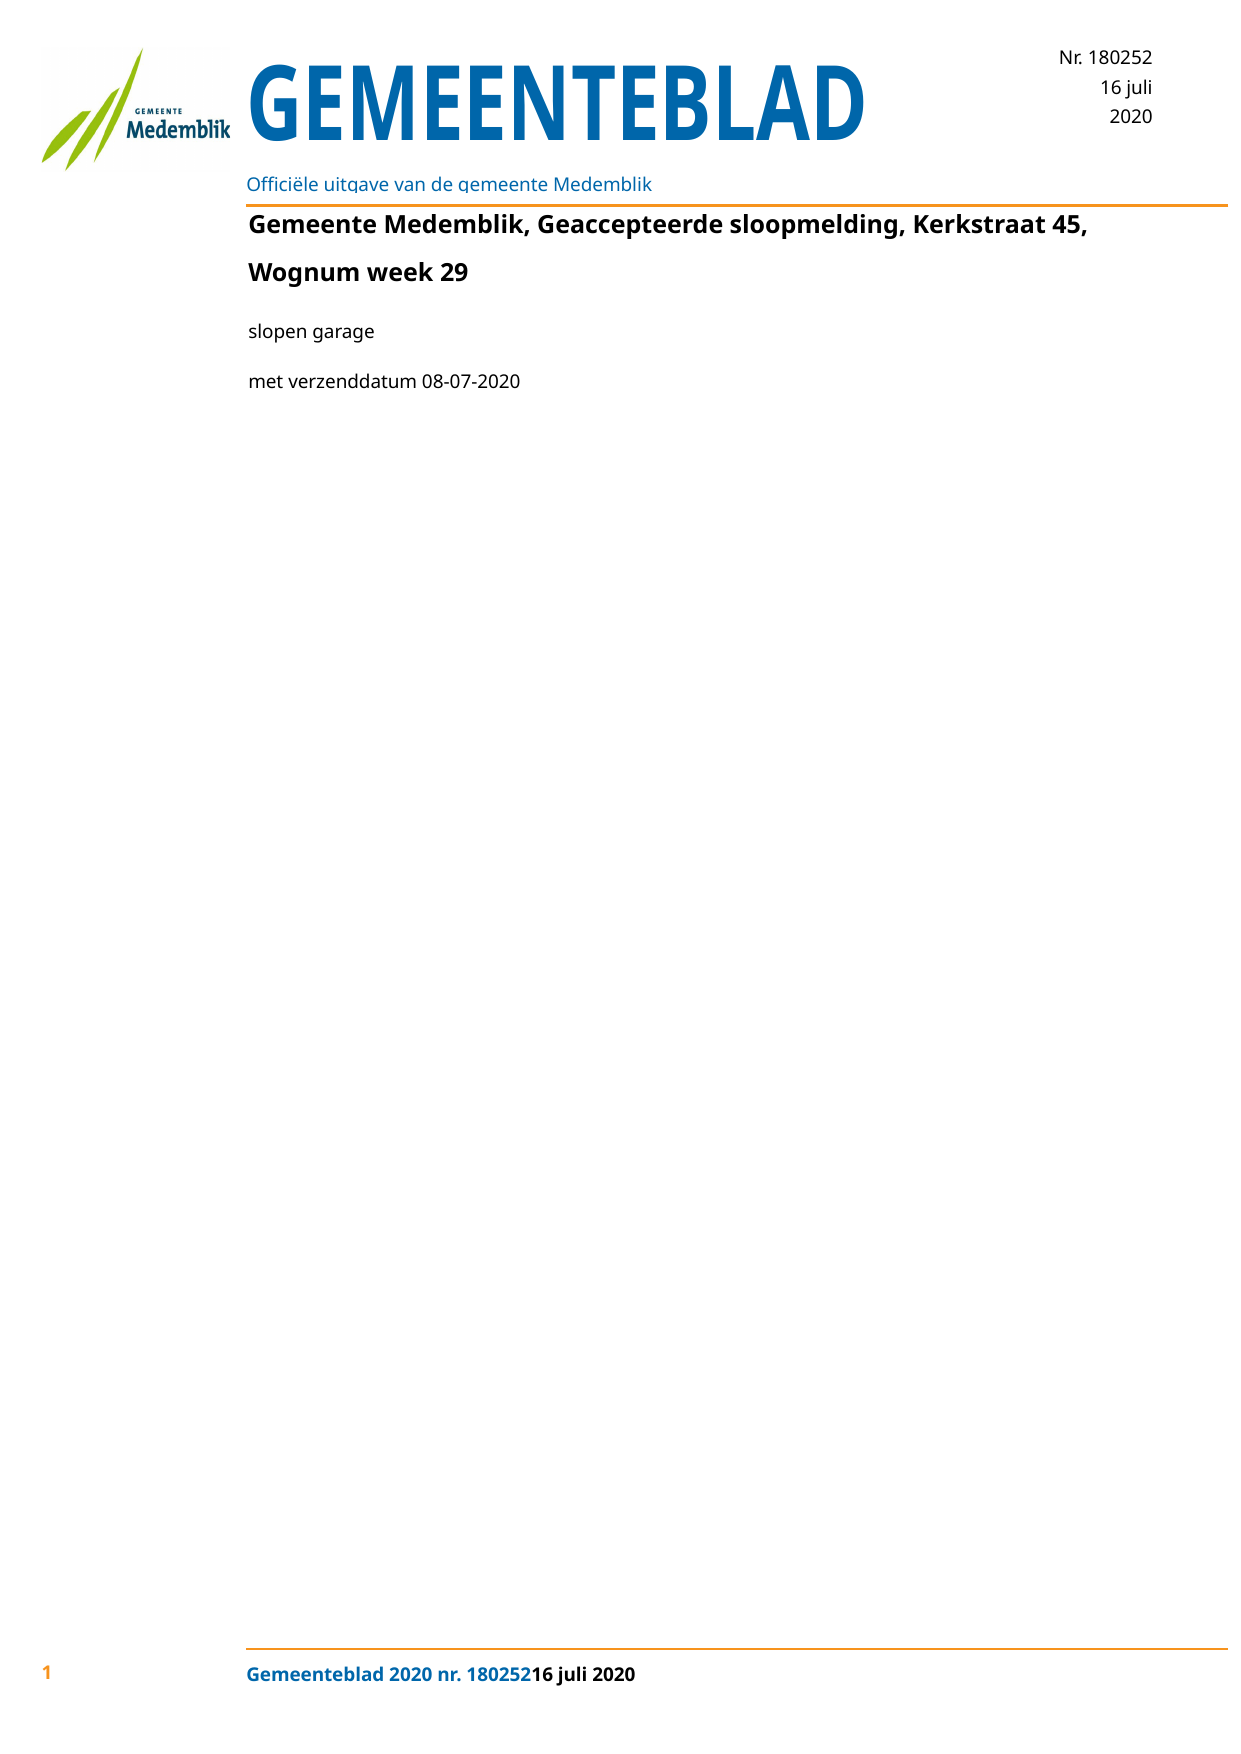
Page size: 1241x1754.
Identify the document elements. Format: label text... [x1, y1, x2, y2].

text met verzenddatum 08-07-2020 [248, 368, 1152, 394]
text Gemeente Medemblik, Geaccepteerde sloopmelding, Kerkstraat 45, Wognum week 29 [248, 207, 1152, 288]
picture [41, 47, 231, 172]
text slopen garage [248, 318, 1152, 344]
